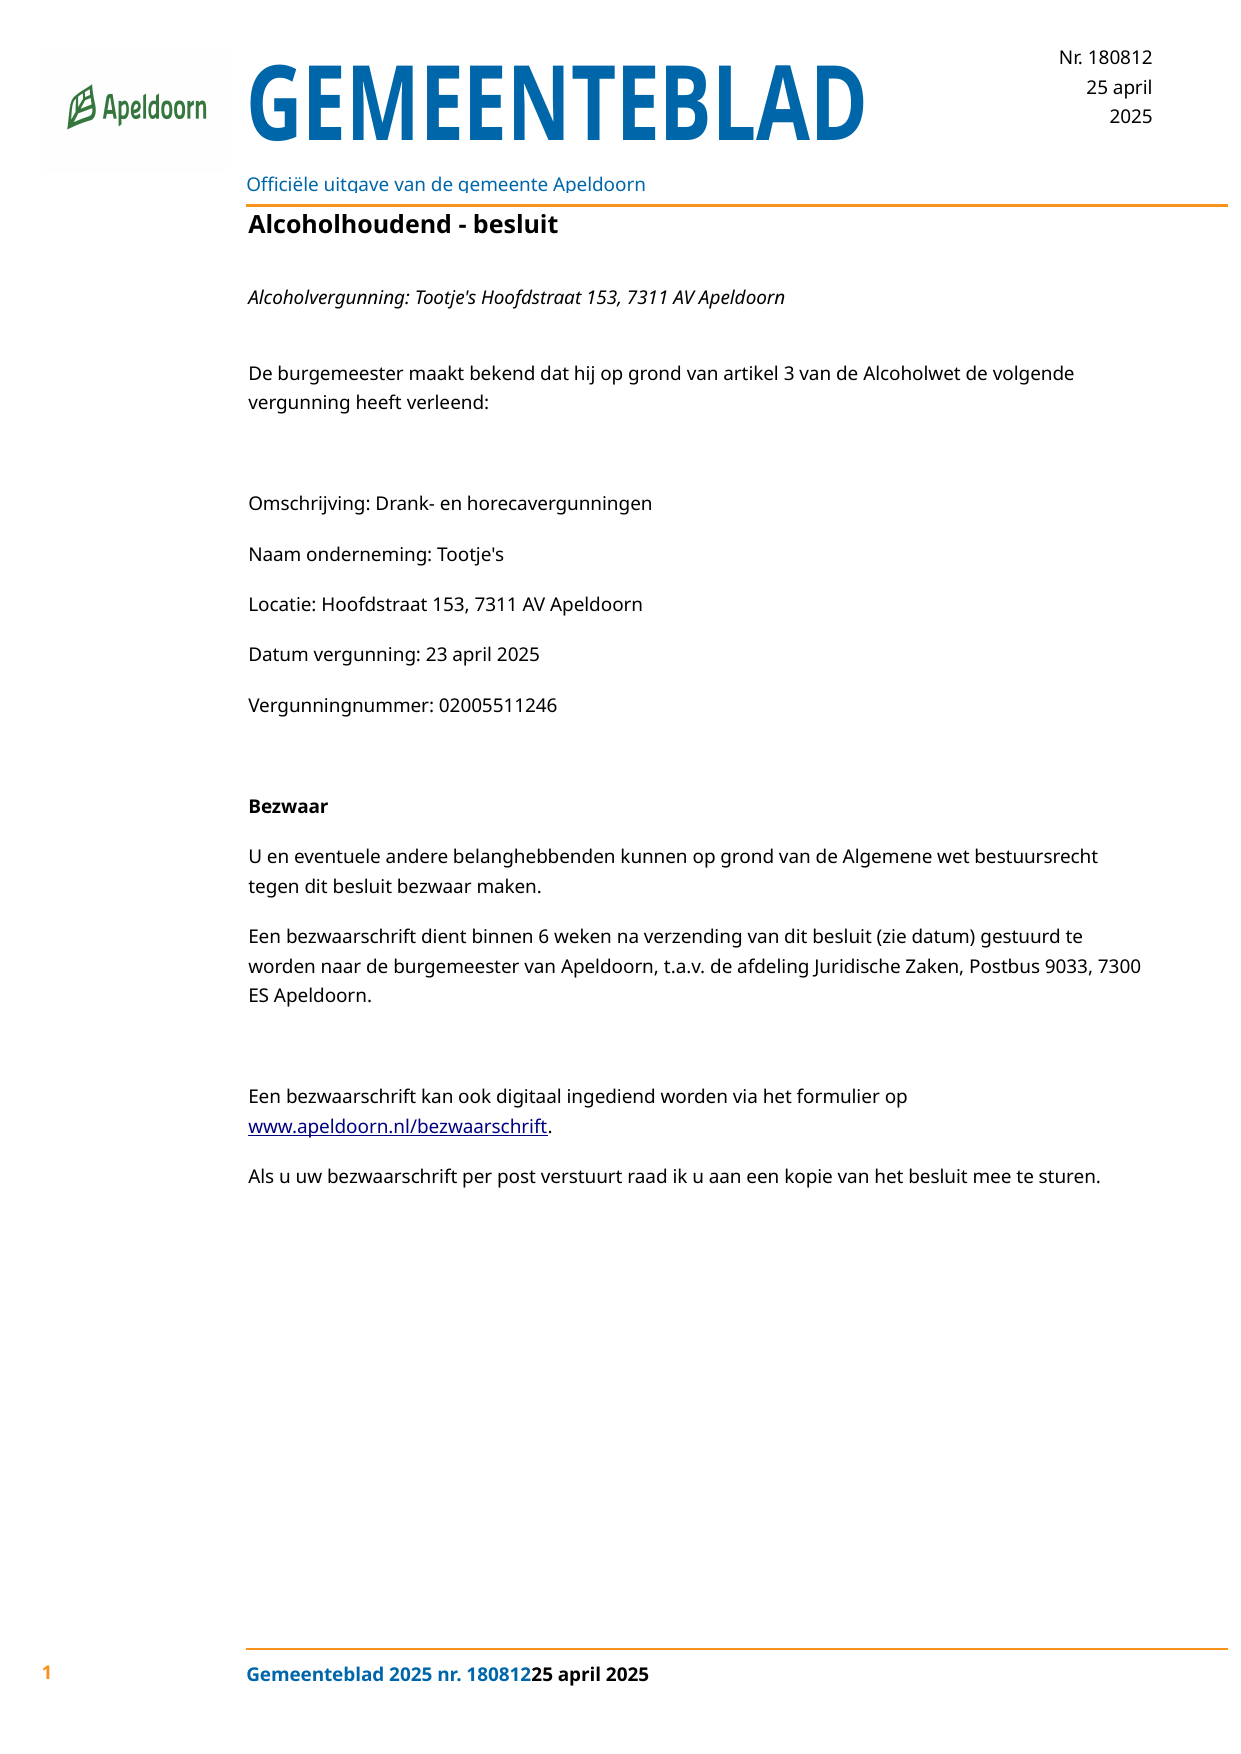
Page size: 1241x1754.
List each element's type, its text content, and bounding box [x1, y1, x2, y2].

text De burgemeester maakt bekend dat hij op grond van artikel 3 van de Alcoholwet de volgende vergunning heeft verleend: [248, 360, 1152, 415]
text Naam onderneming: Tootje's [248, 541, 1152, 567]
text Een bezwaarschrift dient binnen 6 weken na verzending van dit besluit (zie datum) gestuurd te worden naar de burgemeester van Apeldoorn, t.a.v. de afdeling Juridische Zaken, Postbus 9033, 7300 ES Apeldoorn. [248, 923, 1152, 1008]
text Locatie: Hoofdstraat 153, 7311 AV Apeldoorn [248, 591, 1152, 617]
text Alcoholvergunning: Tootje's Hoofdstraat 153, 7311 AV Apeldoorn [248, 284, 1152, 309]
text U en eventuele andere belanghebbenden kunnen op grond van de Algemene wet bestuursrecht tegen dit besluit bezwaar maken. [248, 843, 1152, 899]
text Vergunningnummer: 02005511246 [248, 692, 1152, 718]
picture [41, 47, 231, 172]
text Bezwaar [248, 793, 1152, 819]
text Datum vergunning: 23 april 2025 [248, 642, 1152, 667]
text Als u uw bezwaarschrift per post verstuurt raad ik u aan een kopie van het besluit mee te sturen. [248, 1163, 1152, 1189]
text Omschrijving: Drank- en horecavergunningen [248, 490, 1152, 516]
text Een bezwaarschrift kan ook digitaal ingediend worden via het formulier op www.apeldoorn.nl/bezwaarschrift. [248, 1083, 1152, 1139]
text Alcoholhoudend - besluit [248, 207, 1152, 241]
